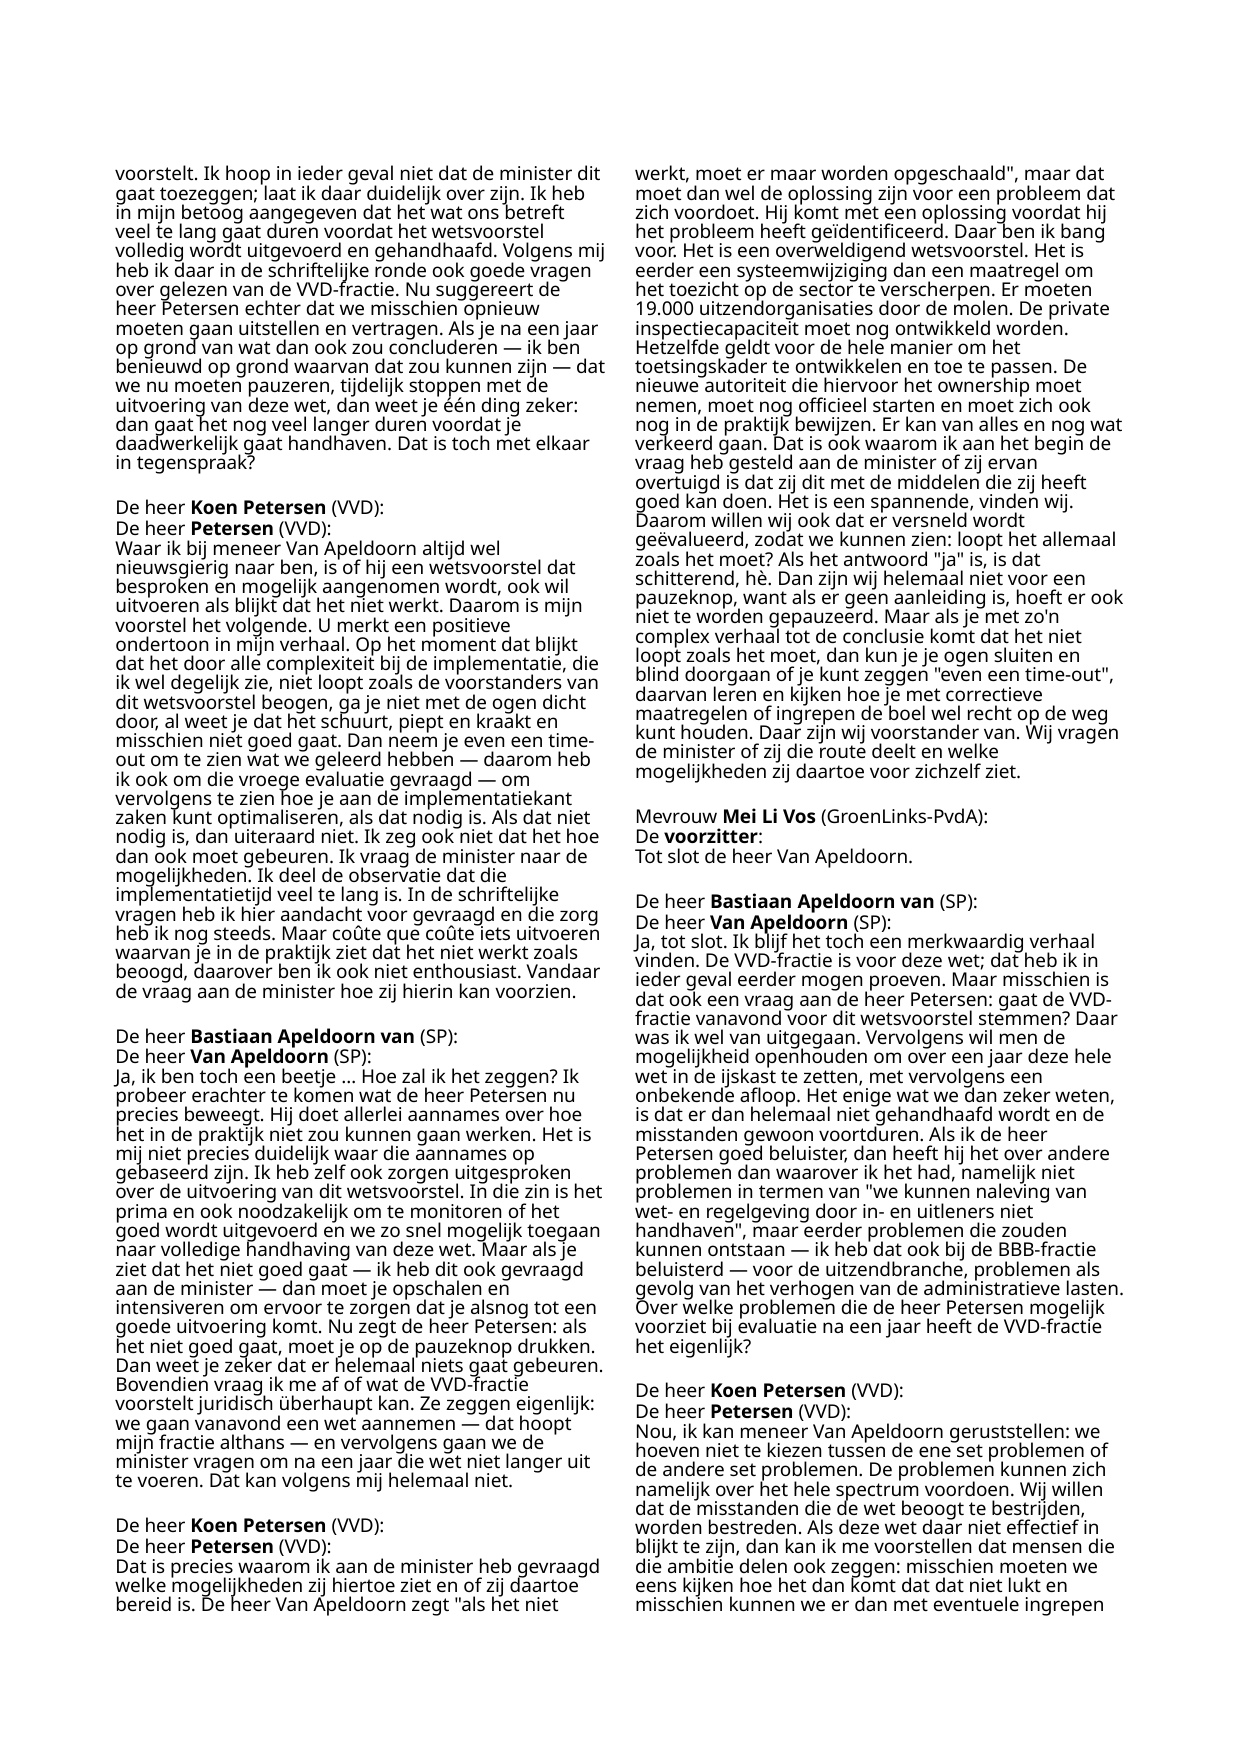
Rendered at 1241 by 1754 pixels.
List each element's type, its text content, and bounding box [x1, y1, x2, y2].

text Tot slot de heer Van Apeldoorn. [635, 848, 1125, 867]
text Mevrouw Mei Li Vos (GroenLinks-PvdA): [635, 803, 1125, 828]
text De heer Koen Petersen (VVD): [635, 1378, 1125, 1403]
text De heer Bastiaan Apeldoorn van (SP): [635, 888, 1125, 914]
text Dat is precies waarom ik aan de minister heb gevraagd welke mogelijkheden zij hiertoe ziet en of zij daartoe bereid is. De heer Van Apeldoorn zegt "als het niet [115, 1558, 605, 1615]
text Ja, ik ben toch een beetje … Hoe zal ik het zeggen? Ik probeer erachter te komen wat de heer Petersen nu precies beweegt. Hij doet allerlei aannames over hoe het in de praktijk niet zou kunnen gaan werken. Het is mij niet precies duidelijk waar die aannames op gebaseerd zijn. Ik heb zelf ook zorgen uitgesproken over de uitvoering van dit wetsvoorstel. In die zin is het prima en ook noodzakelijk om te monitoren of het goed wordt uitgevoerd en we zo snel mogelijk toegaan naar volledige handhaving van deze wet. Maar als je ziet dat het niet goed gaat — ik heb dit ook gevraagd aan de minister — dan moet je opschalen en intensiveren om ervoor te zorgen dat je alsnog tot een goede uitvoering komt. Nu zegt de heer Petersen: als het niet goed gaat, moet je op de pauzeknop drukken. Dan weet je zeker dat er helemaal niets gaat gebeuren. Bovendien vraag ik me af of wat de VVD-fractie voorstelt juridisch überhaupt kan. Ze zeggen eigenlijk: we gaan vanavond een wet aannemen — dat hoopt mijn fractie althans — en vervolgens gaan we de minister vragen om na een jaar die wet niet langer uit te voeren. Dat kan volgens mij helemaal niet. [115, 1068, 605, 1492]
text De heer Koen Petersen (VVD): [115, 1513, 605, 1538]
text De heer Koen Petersen (VVD): [115, 494, 605, 520]
text De heer Bastiaan Apeldoorn van (SP): [115, 1023, 605, 1048]
text De heer Petersen (VVD): [115, 520, 605, 539]
text Waar ik bij meneer Van Apeldoorn altijd wel nieuwsgierig naar ben, is of hij een wetsvoorstel dat besproken en mogelijk aangenomen wordt, ook wil uitvoeren als blijkt dat het niet werkt. Daarom is mijn voorstel het volgende. U merkt een positieve ondertoon in mijn verhaal. Op het moment dat blijkt dat het door alle complexiteit bij de implementatie, die ik wel degelijk zie, niet loopt zoals de voorstanders van dit wetsvoorstel beogen, ga je niet met de ogen dicht door, al weet je dat het schuurt, piept en kraakt en misschien niet goed gaat. Dan neem je even een time-out om te zien wat we geleerd hebben — daarom heb ik ook om die vroege evaluatie gevraagd — om vervolgens te zien hoe je aan de implementatiekant zaken kunt optimaliseren, als dat nodig is. Als dat niet nodig is, dan uiteraard niet. Ik zeg ook niet dat het hoe dan ook moet gebeuren. Ik vraag de minister naar de mogelijkheden. Ik deel de observatie dat die implementatietijd veel te lang is. In de schriftelijke vragen heb ik hier aandacht voor gevraagd en die zorg heb ik nog steeds. Maar coûte que coûte iets uitvoeren waarvan je in de praktijk ziet dat het niet werkt zoals beoogd, daarover ben ik ook niet enthousiast. Vandaar de vraag aan de minister hoe zij hierin kan voorzien. [115, 539, 605, 1002]
text De heer Van Apeldoorn (SP): [115, 1048, 605, 1068]
text De voorzitter: [635, 828, 1125, 848]
text werkt, moet er maar worden opgeschaald", maar dat moet dan wel de oplossing zijn voor een probleem dat zich voordoet. Hij komt met een oplossing voordat hij het probleem heeft geïdentificeerd. Daar ben ik bang voor. Het is een overweldigend wetsvoorstel. Het is eerder een systeemwijziging dan een maatregel om het toezicht op de sector te verscherpen. Er moeten 19.000 uitzendorganisaties door de molen. De private inspectiecapaciteit moet nog ontwikkeld worden. Hetzelfde geldt voor de hele manier om het toetsingskader te ontwikkelen en toe te passen. De nieuwe autoriteit die hiervoor het ownership moet nemen, moet nog officieel starten en moet zich ook nog in de praktijk bewijzen. Er kan van alles en nog wat verkeerd gaan. Dat is ook waarom ik aan het begin de vraag heb gesteld aan de minister of zij ervan overtuigd is dat zij dit met de middelen die zij heeft goed kan doen. Het is een spannende, vinden wij. Daarom willen wij ook dat er versneld wordt geëvalueerd, zodat we kunnen zien: loopt het allemaal zoals het moet? Als het antwoord "ja" is, is dat schitterend, hè. Dan zijn wij helemaal niet voor een pauzeknop, want als er geen aanleiding is, hoeft er ook niet te worden gepauzeerd. Maar als je met zo'n complex verhaal tot de conclusie komt dat het niet loopt zoals het moet, dan kun je je ogen sluiten en blind doorgaan of je kunt zeggen "even een time-out", daarvan leren en kijken hoe je met correctieve maatregelen of ingrepen de boel wel recht op de weg kunt houden. Daar zijn wij voorstander van. Wij vragen de minister of zij die route deelt en welke mogelijkheden zij daartoe voor zichzelf ziet. [635, 165, 1125, 782]
text Nou, ik kan meneer Van Apeldoorn geruststellen: we hoeven niet te kiezen tussen de ene set problemen of de andere set problemen. De problemen kunnen zich namelijk over het hele spectrum voordoen. Wij willen dat de misstanden die de wet beoogt te bestrijden, worden bestreden. Als deze wet daar niet effectief in blijkt te zijn, dan kan ik me voorstellen dat mensen die die ambitie delen ook zeggen: misschien moeten we eens kijken hoe het dan komt dat dat niet lukt en misschien kunnen we er dan met eventuele ingrepen [635, 1423, 1125, 1615]
text De heer Van Apeldoorn (SP): [635, 914, 1125, 933]
text De heer Petersen (VVD): [635, 1403, 1125, 1423]
text De heer Petersen (VVD): [115, 1538, 605, 1558]
text voorstelt. Ik hoop in ieder geval niet dat de minister dit gaat toezeggen; laat ik daar duidelijk over zijn. Ik heb in mijn betoog aangegeven dat het wat ons betreft veel te lang gaat duren voordat het wetsvoorstel volledig wordt uitgevoerd en gehandhaafd. Volgens mij heb ik daar in de schriftelijke ronde ook goede vragen over gelezen van de VVD-fractie. Nu suggereert de heer Petersen echter dat we misschien opnieuw moeten gaan uitstellen en vertragen. Als je na een jaar op grond van wat dan ook zou concluderen — ik ben benieuwd op grond waarvan dat zou kunnen zijn — dat we nu moeten pauzeren, tijdelijk stoppen met de uitvoering van deze wet, dan weet je één ding zeker: dan gaat het nog veel langer duren voordat je daadwerkelijk gaat handhaven. Dat is toch met elkaar in tegenspraak? [115, 165, 605, 474]
text Ja, tot slot. Ik blijf het toch een merkwaardig verhaal vinden. De VVD-fractie is voor deze wet; dat heb ik in ieder geval eerder mogen proeven. Maar misschien is dat ook een vraag aan de heer Petersen: gaat de VVD-fractie vanavond voor dit wetsvoorstel stemmen? Daar was ik wel van uitgegaan. Vervolgens wil men de mogelijkheid openhouden om over een jaar deze hele wet in de ijskast te zetten, met vervolgens een onbekende afloop. Het enige wat we dan zeker weten, is dat er dan helemaal niet gehandhaafd wordt en de misstanden gewoon voortduren. Als ik de heer Petersen goed beluister, dan heeft hij het over andere problemen dan waarover ik het had, namelijk niet problemen in termen van "we kunnen naleving van wet- en regelgeving door in- en uitleners niet handhaven", maar eerder problemen die zouden kunnen ontstaan — ik heb dat ook bij de BBB-fractie beluisterd — voor de uitzendbranche, problemen als gevolg van het verhogen van de administratieve lasten. Over welke problemen die de heer Petersen mogelijk voorziet bij evaluatie na een jaar heeft de VVD-fractie het eigenlijk? [635, 933, 1125, 1357]
